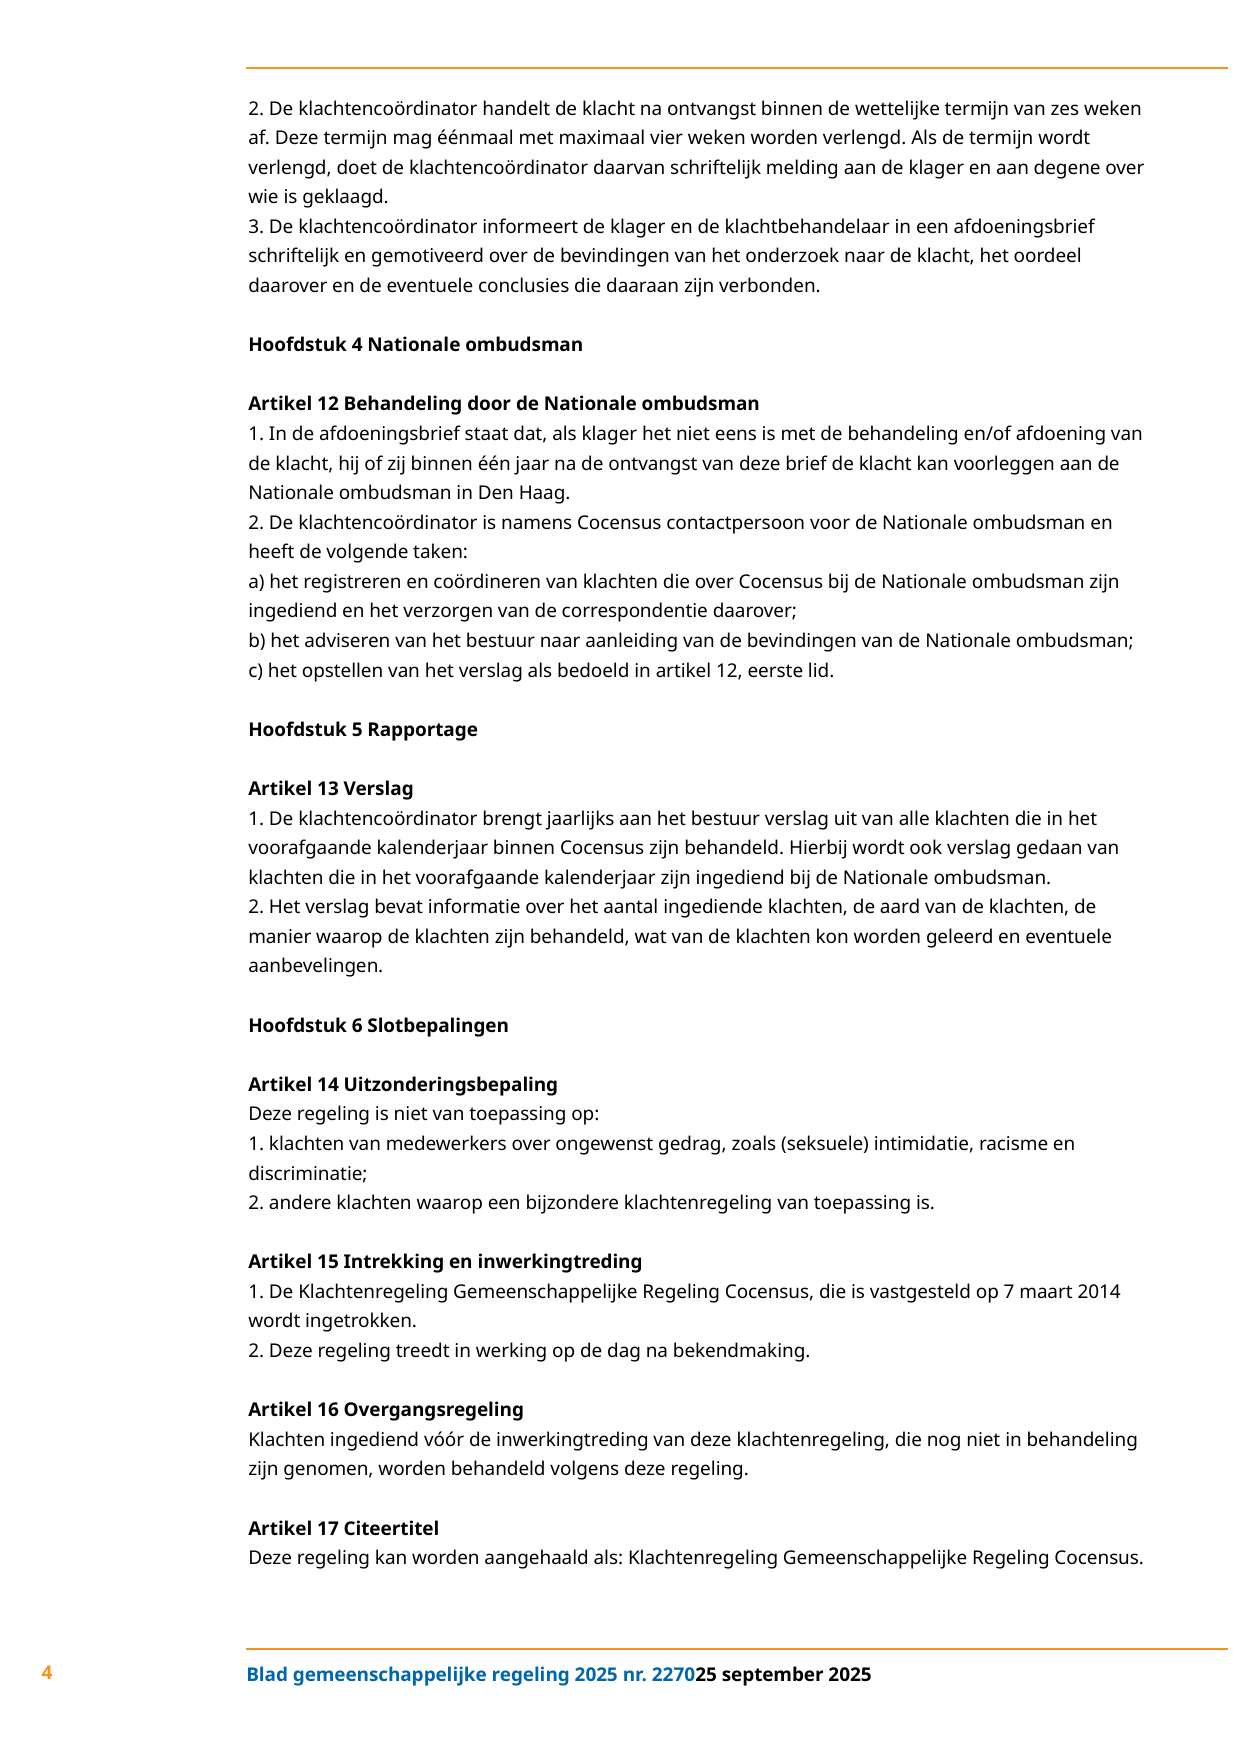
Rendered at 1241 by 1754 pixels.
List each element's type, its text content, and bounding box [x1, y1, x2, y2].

text 2. Deze regeling treedt in werking op de dag na bekendmaking. [248, 1337, 1152, 1363]
text Artikel 14 Uitzonderingsbepaling [248, 1071, 1152, 1097]
text Hoofdstuk 6 Slotbepalingen [248, 1012, 1152, 1038]
text 1. De klachtencoördinator brengt jaarlijks aan het bestuur verslag uit van alle klachten die in het voorafgaande kalenderjaar binnen Cocensus zijn behandeld. Hierbij wordt ook verslag gedaan van klachten die in het voorafgaande kalenderjaar zijn ingediend bij de Nationale ombudsman. [248, 805, 1152, 890]
text a) het registreren en coördineren van klachten die over Cocensus bij de Nationale ombudsman zijn ingediend en het verzorgen van de correspondentie daarover; [248, 568, 1152, 623]
text Deze regeling kan worden aangehaald als: Klachtenregeling Gemeenschappelijke Regeling Cocensus. [248, 1544, 1152, 1570]
text 1. klachten van medewerkers over ongewenst gedrag, zoals (seksuele) intimidatie, racisme en discriminatie; [248, 1130, 1152, 1186]
text Artikel 13 Verslag [248, 775, 1152, 801]
text 3. De klachtencoördinator informeert de klager en de klachtbehandelaar in een afdoeningsbrief schriftelijk en gemotiveerd over de bevindingen van het onderzoek naar de klacht, het oordeel daarover en de eventuele conclusies die daaraan zijn verbonden. [248, 213, 1152, 298]
text Artikel 15 Intrekking en inwerkingtreding [248, 1248, 1152, 1274]
text 1. In de afdoeningsbrief staat dat, als klager het niet eens is met de behandeling en/of afdoening van de klacht, hij of zij binnen één jaar na de ontvangst van deze brief de klacht kan voorleggen aan de Nationale ombudsman in Den Haag. [248, 420, 1152, 505]
text b) het adviseren van het bestuur naar aanleiding van de bevindingen van de Nationale ombudsman; [248, 627, 1152, 653]
picture [41, 47, 231, 172]
text 2. De klachtencoördinator handelt de klacht na ontvangst binnen de wettelijke termijn van zes weken af. Deze termijn mag éénmaal met maximaal vier weken worden verlengd. Als de termijn wordt verlengd, doet de klachtencoördinator daarvan schriftelijk melding aan de klager en aan degene over wie is geklaagd. [248, 95, 1152, 209]
text 2. De klachtencoördinator is namens Cocensus contactpersoon voor de Nationale ombudsman en heeft de volgende taken: [248, 509, 1152, 564]
text Artikel 12 Behandeling door de Nationale ombudsman [248, 391, 1152, 416]
text Klachten ingediend vóór de inwerkingtreding van deze klachtenregeling, die nog niet in behandeling zijn genomen, worden behandeld volgens deze regeling. [248, 1426, 1152, 1481]
text Hoofdstuk 5 Rapportage [248, 716, 1152, 742]
text 1. De Klachtenregeling Gemeenschappelijke Regeling Cocensus, die is vastgesteld op 7 maart 2014 wordt ingetrokken. [248, 1278, 1152, 1333]
text Deze regeling is niet van toepassing op: [248, 1101, 1152, 1126]
text Artikel 17 Citeertitel [248, 1515, 1152, 1541]
text 2. andere klachten waarop een bijzondere klachtenregeling van toepassing is. [248, 1189, 1152, 1215]
text 2. Het verslag bevat informatie over het aantal ingediende klachten, de aard van de klachten, de manier waarop de klachten zijn behandeld, wat van de klachten kon worden geleerd en eventuele aanbevelingen. [248, 893, 1152, 978]
text c) het opstellen van het verslag als bedoeld in artikel 12, eerste lid. [248, 657, 1152, 683]
text Hoofdstuk 4 Nationale ombudsman [248, 331, 1152, 357]
text Artikel 16 Overgangsregeling [248, 1396, 1152, 1422]
